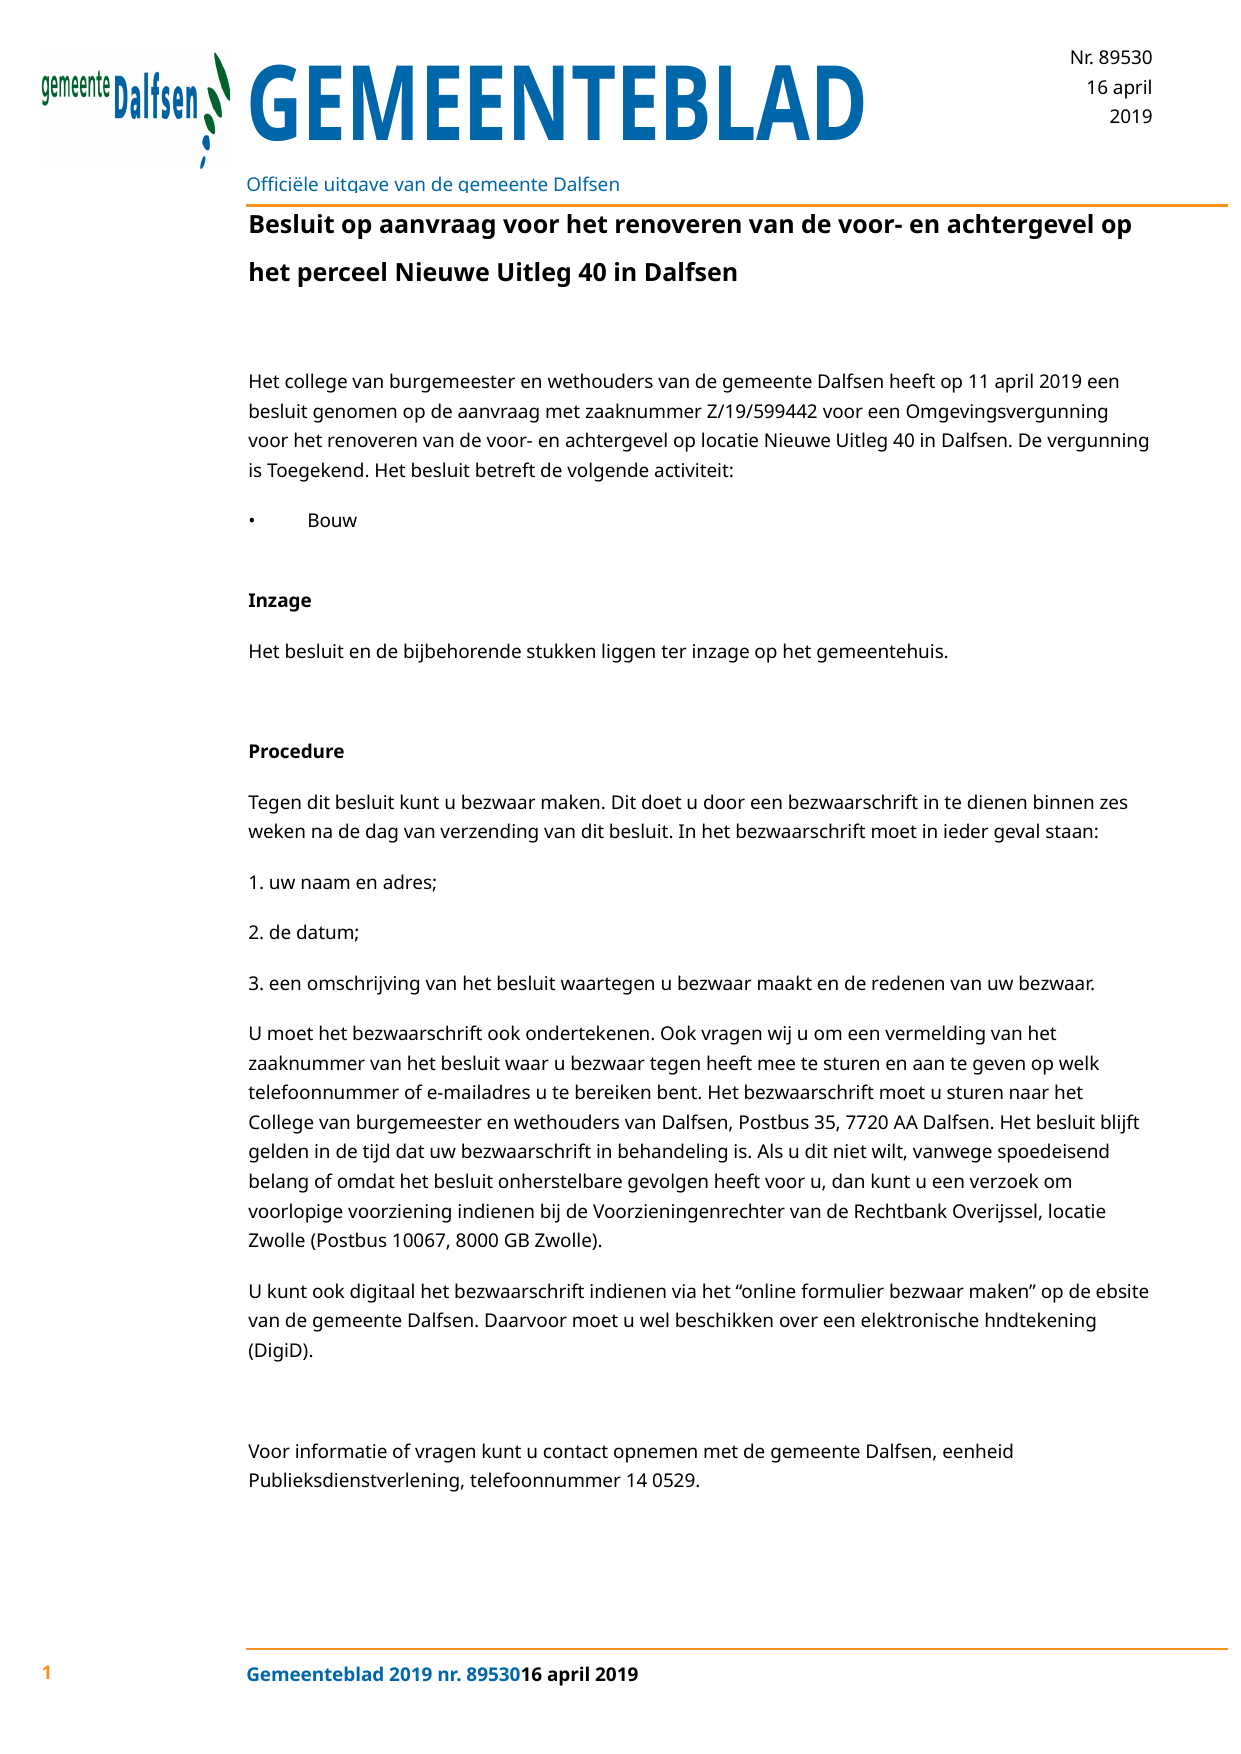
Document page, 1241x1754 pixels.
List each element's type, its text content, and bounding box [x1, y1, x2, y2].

text U kunt ook digitaal het bezwaarschrift indienen via het “online formulier bezwaar maken” op de ebsite van de gemeente Dalfsen. Daarvoor moet u wel beschikken over een elektronische hndtekening (DigiD). [248, 1278, 1152, 1363]
text Besluit op aanvraag voor het renoveren van de voor- en achtergevel op het perceel Nieuwe Uitleg 40 in Dalfsen [248, 207, 1152, 288]
text Het college van burgemeester en wethouders van de gemeente Dalfsen heeft op 11 april 2019 een besluit genomen op de aanvraag met zaaknummer Z/19/599442 voor een Omgevingsvergunning voor het renoveren van de voor- en achtergevel op locatie Nieuwe Uitleg 40 in Dalfsen. De vergunning is Toegekend. Het besluit betreft de volgende activiteit: [248, 368, 1152, 483]
text Tegen dit besluit kunt u bezwaar maken. Dit doet u door een bezwaarschrift in te dienen binnen zes weken na de dag van verzending van dit besluit. In het bezwaarschrift moet in ieder geval staan: [248, 789, 1152, 844]
text Voor informatie of vragen kunt u contact opnemen met de gemeente Dalfsen, eenheid Publieksdienstverlening, telefoonnummer 14 0529. [248, 1438, 1152, 1493]
text U moet het bezwaarschrift ook ondertekenen. Ook vragen wij u om een vermelding van het zaaknummer van het besluit waar u bezwaar tegen heeft mee te sturen en aan te geven op welk telefoonnummer of e-mailadres u te bereiken bent. Het bezwaarschrift moet u sturen naar het College van burgemeester en wethouders van Dalfsen, Postbus 35, 7720 AA Dalfsen. Het besluit blijft gelden in de tijd dat uw bezwaarschrift in behandeling is. Als u dit niet wilt, vanwege spoedeisend belang of omdat het besluit onherstelbare gevolgen heeft voor u, dan kunt u een verzoek om voorlopige voorziening indienen bij de Voorzieningenrechter van de Rechtbank Overijssel, locatie Zwolle (Postbus 10067, 8000 GB Zwolle). [248, 1020, 1152, 1253]
text 3. een omschrijving van het besluit waartegen u bezwaar maakt en de redenen van uw bezwaar. [248, 970, 1152, 996]
text Procedure [248, 739, 1152, 764]
text Inzage [248, 587, 1152, 613]
text 1. uw naam en adres; [248, 869, 1152, 895]
text Het besluit en de bijbehorende stukken liggen ter inzage op het gemeentehuis. [248, 638, 1152, 664]
list Bouw [248, 507, 1152, 533]
text 2. de datum; [248, 919, 1152, 945]
picture [41, 47, 231, 172]
